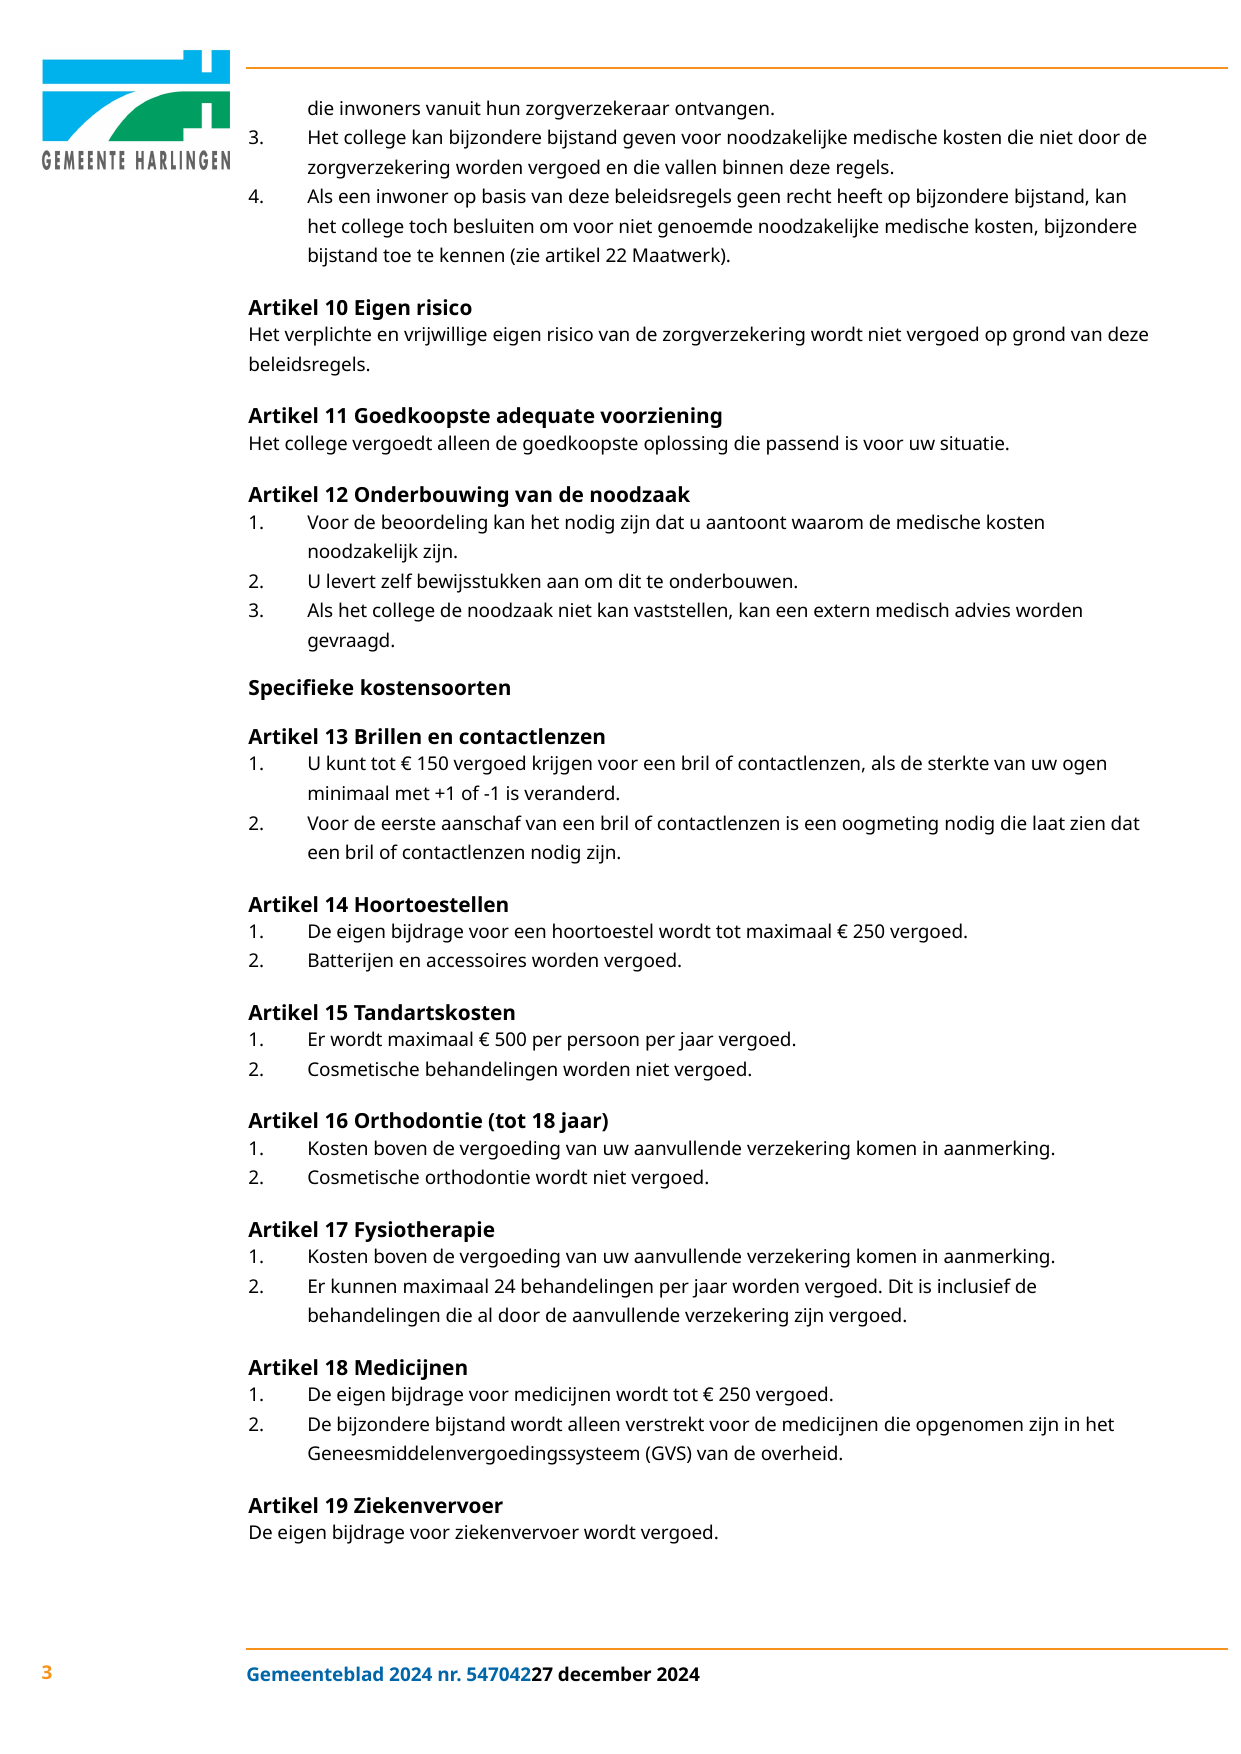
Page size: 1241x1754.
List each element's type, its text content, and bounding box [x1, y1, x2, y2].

list De eigen bijdrage voor een hoortoestel wordt tot maximaal € 250 vergoed. [248, 918, 1152, 944]
text Artikel 19 Ziekenvervoer [248, 1491, 1152, 1519]
list U levert zelf bewijsstukken aan om dit te onderbouwen. [248, 568, 1152, 594]
list Er kunnen maximaal 24 behandelingen per jaar worden vergoed. Dit is inclusief de behandelingen die al door de aanvullende verzekering zijn vergoed. [248, 1273, 1152, 1328]
text Artikel 18 Medicijnen [248, 1353, 1152, 1381]
list U kunt tot € 150 vergoed krijgen voor een bril of contactlenzen, als de sterkte van uw ogen minimaal met +1 of -1 is veranderd. [248, 751, 1152, 806]
list Als het college de noodzaak niet kan vaststellen, kan een extern medisch advies worden gevraagd. [248, 598, 1152, 653]
picture [41, 47, 231, 172]
list Cosmetische behandelingen worden niet vergoed. [248, 1056, 1152, 1082]
text Artikel 12 Onderbouwing van de noodzaak [248, 480, 1152, 509]
list Kosten boven de vergoeding van uw aanvullende verzekering komen in aanmerking. [248, 1135, 1152, 1161]
list De eigen bijdrage voor medicijnen wordt tot € 250 vergoed. [248, 1381, 1152, 1407]
list Het college kan bijzondere bijstand geven voor noodzakelijke medische kosten die niet door de zorgverzekering worden vergoed en die vallen binnen deze regels. [248, 124, 1152, 180]
text De eigen bijdrage voor ziekenvervoer wordt vergoed. [248, 1519, 1152, 1545]
text Artikel 13 Brillen en contactlenzen [248, 722, 1152, 751]
text Specifieke kostensoorten [248, 673, 1152, 701]
text Artikel 17 Fysiotherapie [248, 1215, 1152, 1243]
list Cosmetische orthodontie wordt niet vergoed. [248, 1164, 1152, 1190]
list Batterijen en accessoires worden vergoed. [248, 948, 1152, 973]
text Het college vergoedt alleen de goedkoopste oplossing die passend is voor uw situatie. [248, 430, 1152, 456]
text Artikel 16 Orthodontie (tot 18 jaar) [248, 1107, 1152, 1135]
text Artikel 11 Goedkoopste adequate voorziening [248, 402, 1152, 430]
list Voor de eerste aanschaf van een bril of contactlenzen is een oogmeting nodig die laat zien dat een bril of contactlenzen nodig zijn. [248, 810, 1152, 865]
text Artikel 14 Hoortoestellen [248, 890, 1152, 918]
text Het verplichte en vrijwillige eigen risico van de zorgverzekering wordt niet vergoed op grond van deze beleidsregels. [248, 322, 1152, 377]
list Kosten boven de vergoeding van uw aanvullende verzekering komen in aanmerking. [248, 1243, 1152, 1269]
list die inwoners vanuit hun zorgverzekeraar ontvangen. [248, 95, 1152, 121]
list De bijzondere bijstand wordt alleen verstrekt voor de medicijnen die opgenomen zijn in het Geneesmiddelenvergoedingssysteem (GVS) van de overheid. [248, 1411, 1152, 1466]
list Voor de beoordeling kan het nodig zijn dat u aantoont waarom de medische kosten noodzakelijk zijn. [248, 509, 1152, 564]
text Artikel 15 Tandartskosten [248, 998, 1152, 1027]
text Artikel 10 Eigen risico [248, 293, 1152, 322]
list Er wordt maximaal € 500 per persoon per jaar vergoed. [248, 1027, 1152, 1052]
list Als een inwoner op basis van deze beleidsregels geen recht heeft op bijzondere bijstand, kan het college toch besluiten om voor niet genoemde noodzakelijke medische kosten, bijzondere bijstand toe te kennen (zie artikel 22 Maatwerk). [248, 183, 1152, 268]
